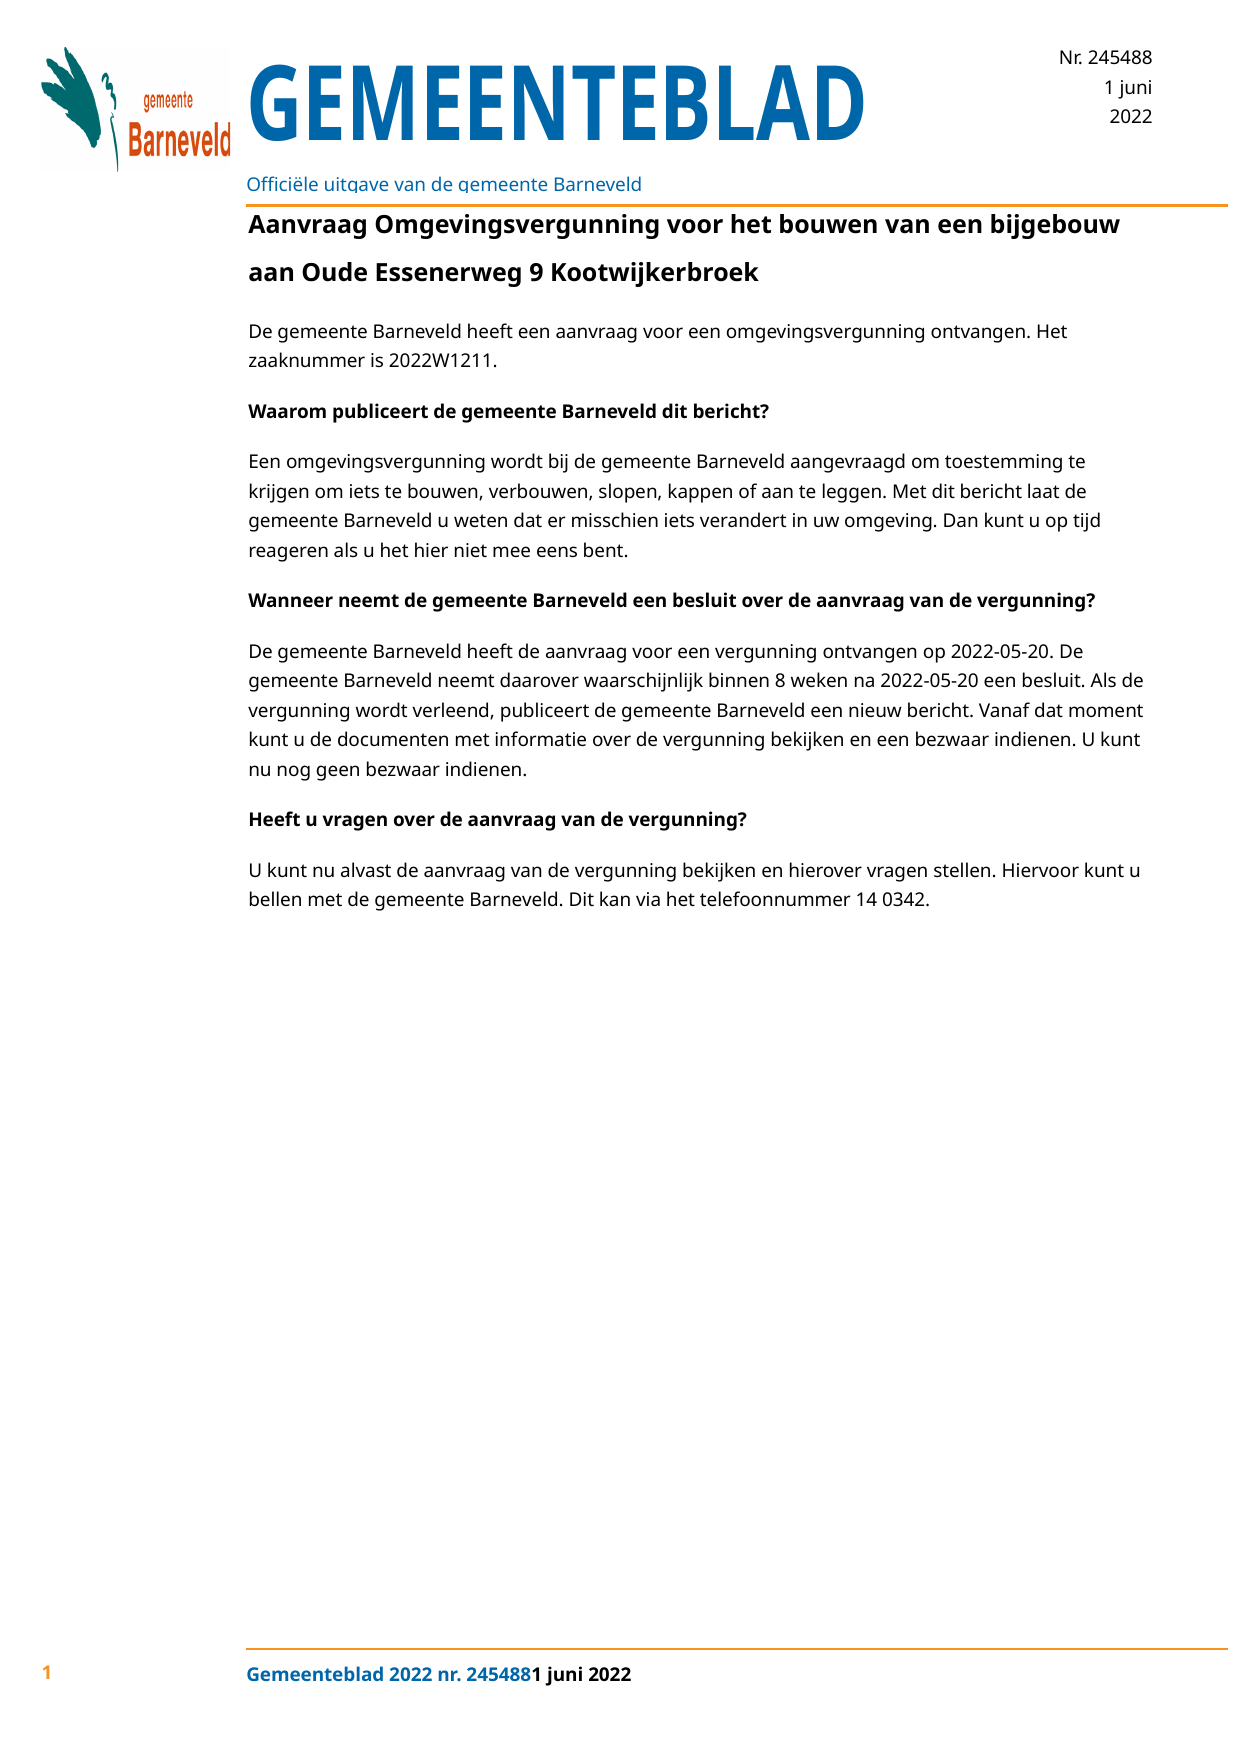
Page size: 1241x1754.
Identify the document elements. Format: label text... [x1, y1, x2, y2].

text U kunt nu alvast de aanvraag van de vergunning bekijken en hierover vragen stellen. Hiervoor kunt u bellen met de gemeente Barneveld. Dit kan via het telefoonnummer 14 0342. [248, 857, 1152, 912]
text Aanvraag Omgevingsvergunning voor het bouwen van een bijgebouw aan Oude Essenerweg 9 Kootwijkerbroek [248, 207, 1152, 288]
text Wanneer neemt de gemeente Barneveld een besluit over de aanvraag van de vergunning? [248, 587, 1152, 613]
text Heeft u vragen over de aanvraag van de vergunning? [248, 807, 1152, 832]
picture [41, 47, 231, 172]
text Een omgevingsvergunning wordt bij de gemeente Barneveld aangevraagd om toestemming te krijgen om iets te bouwen, verbouwen, slopen, kappen of aan te leggen. Met dit bericht laat de gemeente Barneveld u weten dat er misschien iets verandert in uw omgeving. Dan kunt u op tijd reageren als u het hier niet mee eens bent. [248, 448, 1152, 563]
text De gemeente Barneveld heeft de aanvraag voor een vergunning ontvangen op 2022-05-20. De gemeente Barneveld neemt daarover waarschijnlijk binnen 8 weken na 2022-05-20 een besluit. Als de vergunning wordt verleend, publiceert de gemeente Barneveld een nieuw bericht. Vanaf dat moment kunt u de documenten met informatie over de vergunning bekijken en een bezwaar indienen. U kunt nu nog geen bezwaar indienen. [248, 638, 1152, 782]
text De gemeente Barneveld heeft een aanvraag voor een omgevingsvergunning ontvangen. Het zaaknummer is 2022W1211. [248, 318, 1152, 373]
text Waarom publiceert de gemeente Barneveld dit bericht? [248, 398, 1152, 424]
